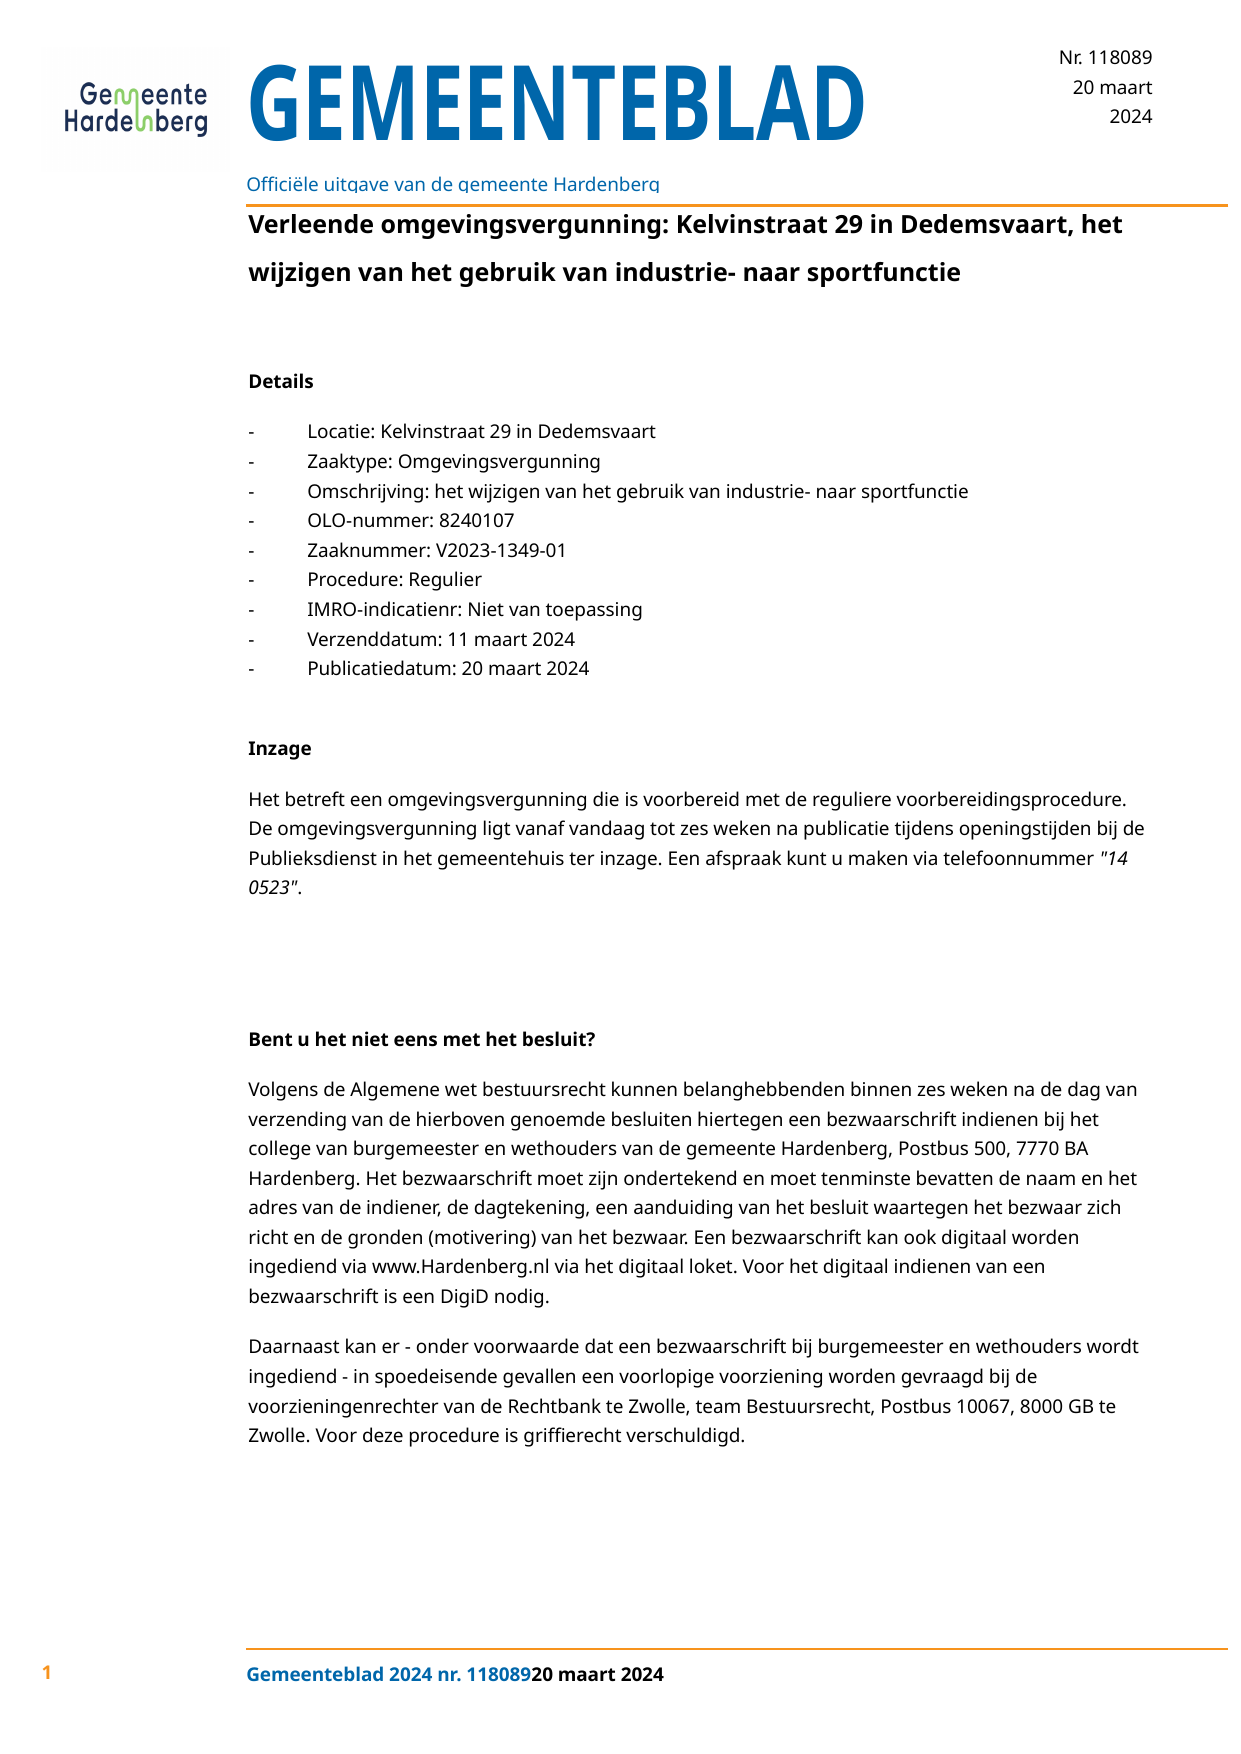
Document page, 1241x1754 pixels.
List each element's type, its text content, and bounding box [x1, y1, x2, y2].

text Verleende omgevingsvergunning: Kelvinstraat 29 in Dedemsvaart, het wijzigen van het gebruik van industrie- naar sportfunctie [248, 207, 1152, 288]
text Details [248, 368, 1152, 394]
list Zaaktype: Omgevingsvergunning [248, 448, 1152, 474]
list Zaaknummer: V2023-1349-01 [248, 537, 1152, 563]
text Daarnaast kan er - onder voorwaarde dat een bezwaarschrift bij burgemeester en wethouders wordt ingediend - in spoedeisende gevallen een voorlopige voorziening worden gevraagd bij de voorzieningenrechter van de Rechtbank te Zwolle, team Bestuursrecht, Postbus 10067, 8000 GB te Zwolle. Voor deze procedure is griffierecht verschuldigd. [248, 1334, 1152, 1448]
list Procedure: Regulier [248, 567, 1152, 592]
list Omschrijving: het wijzigen van het gebruik van industrie- naar sportfunctie [248, 478, 1152, 504]
list Publicatiedatum: 20 maart 2024 [248, 655, 1152, 681]
text Het betreft een omgevingsvergunning die is voorbereid met de reguliere voorbereidingsprocedure. De omgevingsvergunning ligt vanaf vandaag tot zes weken na publicatie tijdens openingstijden bij de Publieksdienst in het gemeentehuis ter inzage. Een afspraak kunt u maken via telefoonnummer "14 0523". [248, 786, 1152, 900]
picture [41, 47, 231, 172]
list Verzenddatum: 11 maart 2024 [248, 626, 1152, 652]
list Locatie: Kelvinstraat 29 in Dedemsvaart [248, 419, 1152, 444]
text Bent u het niet eens met het besluit? [248, 1026, 1152, 1052]
list IMRO-indicatienr: Niet van toepassing [248, 596, 1152, 622]
list OLO-nummer: 8240107 [248, 507, 1152, 533]
text Volgens de Algemene wet bestuursrecht kunnen belanghebbenden binnen zes weken na de dag van verzending van de hierboven genoemde besluiten hiertegen een bezwaarschrift indienen bij het college van burgemeester en wethouders van de gemeente Hardenberg, Postbus 500, 7770 BA Hardenberg. Het bezwaarschrift moet zijn ondertekend en moet tenminste bevatten de naam en het adres van de indiener, de dagtekening, een aanduiding van het besluit waartegen het bezwaar zich richt en de gronden (motivering) van het bezwaar. Een bezwaarschrift kan ook digitaal worden ingediend via www.Hardenberg.nl via het digitaal loket. Voor het digitaal indienen van een bezwaarschrift is een DigiD nodig. [248, 1076, 1152, 1309]
text Inzage [248, 735, 1152, 761]
